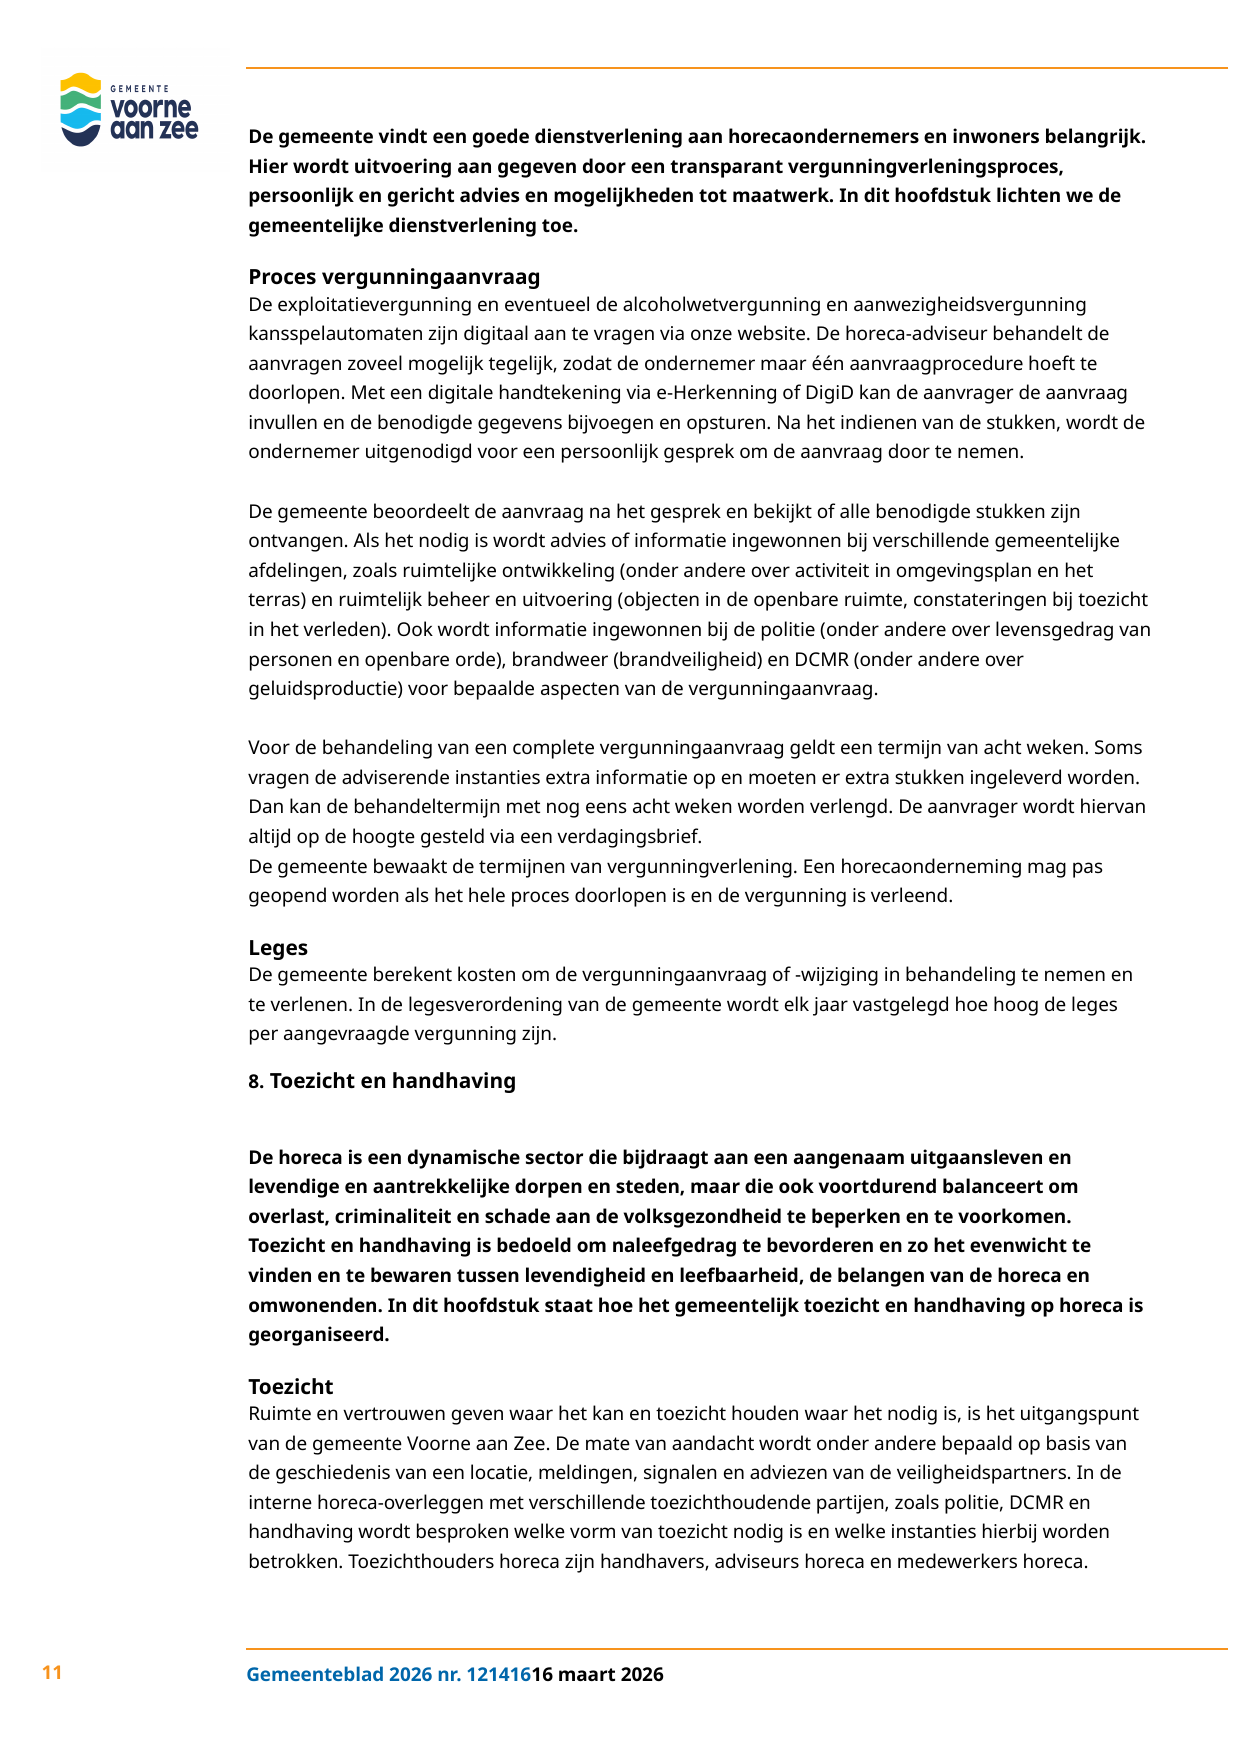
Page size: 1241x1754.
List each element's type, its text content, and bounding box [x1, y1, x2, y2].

text De exploitatievergunning en eventueel de alcoholwetvergunning en aanwezigheidsvergunning kansspelautomaten zijn digitaal aan te vragen via onze website. De horeca-adviseur behandelt de aanvragen zoveel mogelijk tegelijk, zodat de ondernemer maar één aanvraagprocedure hoeft te doorlopen. Met een digitale handtekening via e-Herkenning of DigiD kan de aanvrager de aanvraag invullen en de benodigde gegevens bijvoegen en opsturen. Na het indienen van de stukken, wordt de ondernemer uitgenodigd voor een persoonlijk gesprek om de aanvraag door te nemen. [248, 291, 1152, 464]
text De gemeente beoordeelt de aanvraag na het gesprek en bekijkt of alle benodigde stukken zijn ontvangen. Als het nodig is wordt advies of informatie ingewonnen bij verschillende gemeentelijke afdelingen, zoals ruimtelijke ontwikkeling (onder andere over activiteit in omgevingsplan en het terras) en ruimtelijk beheer en uitvoering (objecten in de openbare ruimte, constateringen bij toezicht in het verleden). Ook wordt informatie ingewonnen bij de politie (onder andere over levensgedrag van personen en openbare orde), brandweer (brandveiligheid) en DCMR (onder andere over geluidsproductie) voor bepaalde aspecten van de vergunningaanvraag. [248, 498, 1152, 701]
text Proces vergunningaanvraag [248, 262, 1152, 291]
text De horeca is een dynamische sector die bijdraagt aan een aangenaam uitgaansleven en levendige en aantrekkelijke dorpen en steden, maar die ook voortdurend balanceert om overlast, criminaliteit en schade aan de volksgezondheid te beperken en te voorkomen. Toezicht en handhaving is bedoeld om naleefgedrag te bevorderen en zo het evenwicht te vinden en te bewaren tussen levendigheid en leefbaarheid, de belangen van de horeca en omwonenden. In dit hoofdstuk staat hoe het gemeentelijk toezicht en handhaving op horeca is georganiseerd. [248, 1144, 1152, 1347]
text Leges [248, 933, 1152, 961]
text 8. Toezicht en handhaving [248, 1066, 1152, 1094]
text De gemeente bewaakt de termijnen van vergunningverlening. Een horecaonderneming mag pas geopend worden als het hele proces doorlopen is en de vergunning is verleend. [248, 853, 1152, 908]
text Toezicht [248, 1372, 1152, 1400]
picture [41, 47, 231, 172]
text Ruimte en vertrouwen geven waar het kan en toezicht houden waar het nodig is, is het uitgangspunt van de gemeente Voorne aan Zee. De mate van aandacht wordt onder andere bepaald op basis van de geschiedenis van een locatie, meldingen, signalen en adviezen van de veiligheidspartners. In de interne horeca-overleggen met verschillende toezichthoudende partijen, zoals politie, DCMR en handhaving wordt besproken welke vorm van toezicht nodig is en welke instanties hierbij worden betrokken. Toezichthouders horeca zijn handhavers, adviseurs horeca en medewerkers horeca. [248, 1400, 1152, 1574]
text De gemeente vindt een goede dienstverlening aan horecaondernemers en inwoners belangrijk. Hier wordt uitvoering aan gegeven door een transparant vergunningverleningsproces, persoonlijk en gericht advies en mogelijkheden tot maatwerk. In dit hoofdstuk lichten we de gemeentelijke dienstverlening toe. [248, 123, 1152, 238]
text De gemeente berekent kosten om de vergunningaanvraag of -wijziging in behandeling te nemen en te verlenen. In de legesverordening van de gemeente wordt elk jaar vastgelegd hoe hoog de leges per aangevraagde vergunning zijn. [248, 961, 1152, 1046]
text Voor de behandeling van een complete vergunningaanvraag geldt een termijn van acht weken. Soms vragen de adviserende instanties extra informatie op en moeten er extra stukken ingeleverd worden. Dan kan de behandeltermijn met nog eens acht weken worden verlengd. De aanvrager wordt hiervan altijd op de hoogte gesteld via een verdagingsbrief. [248, 734, 1152, 849]
